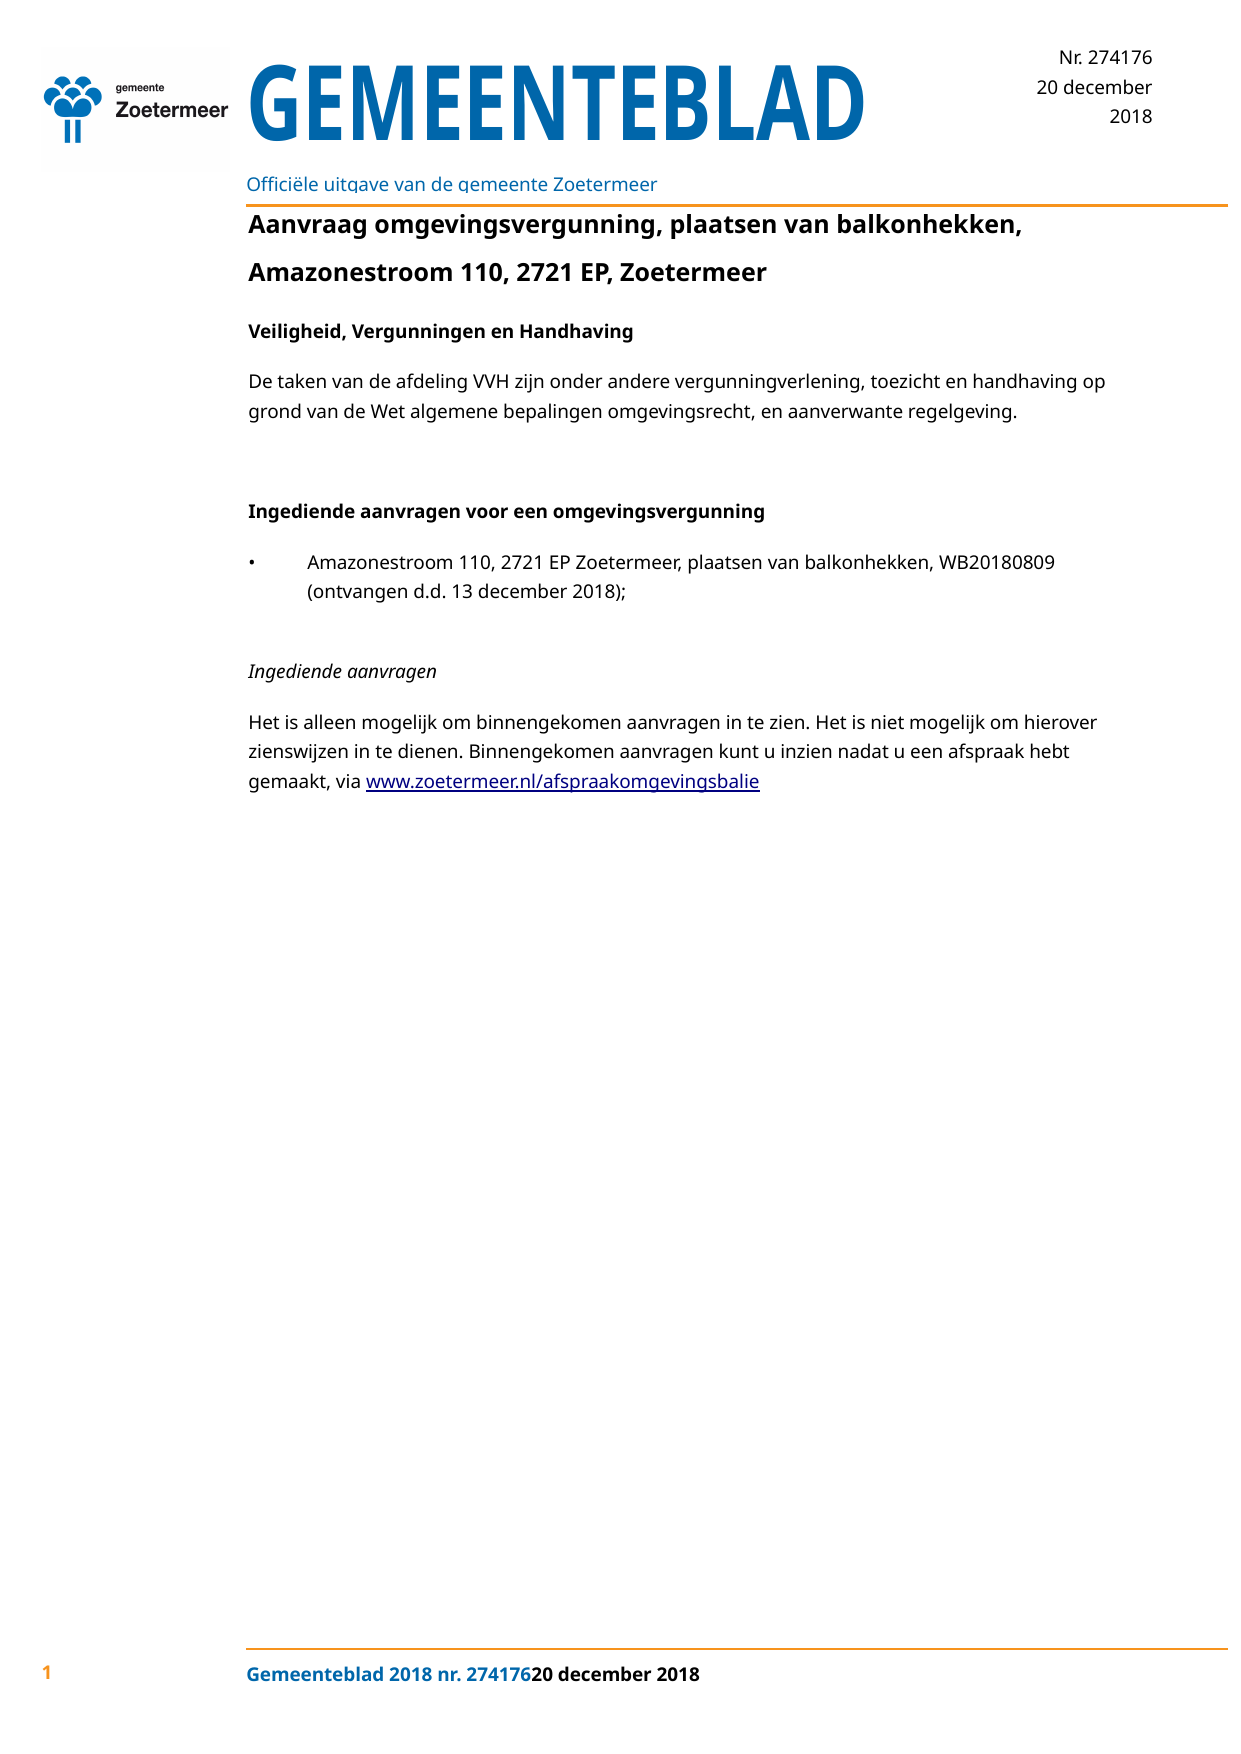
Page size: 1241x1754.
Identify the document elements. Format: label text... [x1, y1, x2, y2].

text Veiligheid, Vergunningen en Handhaving [248, 318, 1152, 344]
text Ingediende aanvragen [248, 659, 1152, 684]
text Aanvraag omgevingsvergunning, plaatsen van balkonhekken, Amazonestroom 110, 2721 EP, Zoetermeer [248, 207, 1152, 288]
text Ingediende aanvragen voor een omgevingsvergunning [248, 499, 1152, 524]
picture [41, 47, 231, 172]
text Het is alleen mogelijk om binnengekomen aanvragen in te zien. Het is niet mogelijk om hierover zienswijzen in te dienen. Binnengekomen aanvragen kunt u inzien nadat u een afspraak hebt gemaakt, via www.zoetermeer.nl/afspraakomgevingsbalie [248, 709, 1152, 794]
text De taken van de afdeling VVH zijn onder andere vergunningverlening, toezicht en handhaving op grond van de Wet algemene bepalingen omgevingsrecht, en aanverwante regelgeving. [248, 368, 1152, 424]
list Amazonestroom 110, 2721 EP Zoetermeer, plaatsen van balkonhekken, WB20180809 (ontvangen d.d. 13 december 2018); [248, 549, 1152, 604]
